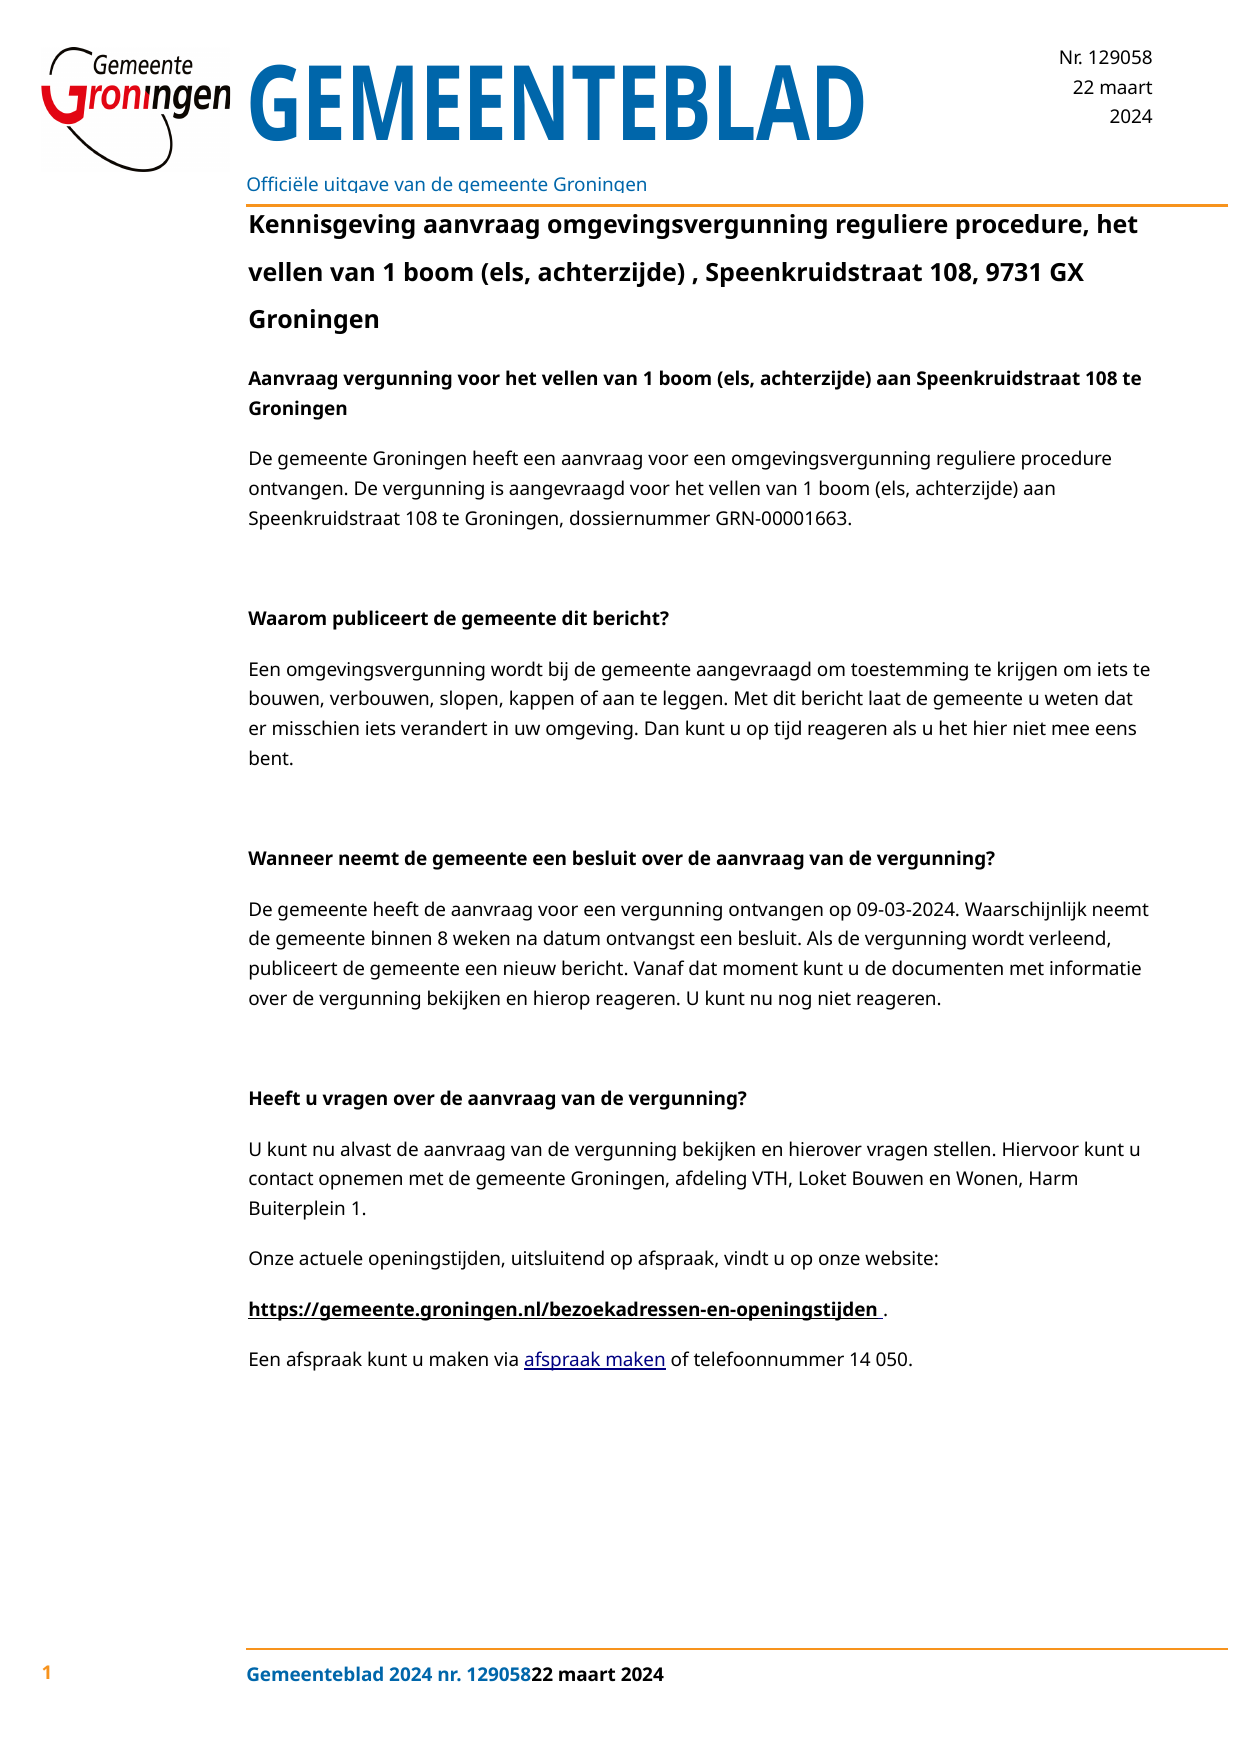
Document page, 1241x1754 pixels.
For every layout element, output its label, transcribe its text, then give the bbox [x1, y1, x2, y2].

text Kennisgeving aanvraag omgevingsvergunning reguliere procedure, het vellen van 1 boom (els, achterzijde) , Speenkruidstraat 108, 9731 GX Groningen [248, 207, 1152, 336]
text Wanneer neemt de gemeente een besluit over de aanvraag van de vergunning? [248, 846, 1152, 871]
text Heeft u vragen over de aanvraag van de vergunning? [248, 1086, 1152, 1111]
text Onze actuele openingstijden, uitsluitend op afspraak, vindt u op onze website: [248, 1246, 1152, 1271]
text Een afspraak kunt u maken via afspraak maken of telefoonnummer 14 050. [248, 1346, 1152, 1372]
text Aanvraag vergunning voor het vellen van 1 boom (els, achterzijde) aan Speenkruidstraat 108 te Groningen [248, 366, 1152, 421]
text De gemeente heeft de aanvraag voor een vergunning ontvangen op 09-03-2024. Waarschijnlijk neemt de gemeente binnen 8 weken na datum ontvangst een besluit. Als de vergunning wordt verleend, publiceert de gemeente een nieuw bericht. Vanaf dat moment kunt u de documenten met informatie over de vergunning bekijken en hierop reageren. U kunt nu nog niet reageren. [248, 896, 1152, 1010]
text Waarom publiceert de gemeente dit bericht? [248, 606, 1152, 631]
text De gemeente Groningen heeft een aanvraag voor een omgevingsvergunning reguliere procedure ontvangen. De vergunning is aangevraagd voor het vellen van 1 boom (els, achterzijde) aan Speenkruidstraat 108 te Groningen, dossiernummer GRN-00001663. [248, 446, 1152, 530]
text Een omgevingsvergunning wordt bij de gemeente aangevraagd om toestemming te krijgen om iets te bouwen, verbouwen, slopen, kappen of aan te leggen. Met dit bericht laat de gemeente u weten dat er misschien iets verandert in uw omgeving. Dan kunt u op tijd reageren als u het hier niet mee eens bent. [248, 656, 1152, 770]
text https://gemeente.groningen.nl/bezoekadressen-en-openingstijden . [248, 1296, 1152, 1322]
picture [41, 47, 231, 172]
text U kunt nu alvast de aanvraag van de vergunning bekijken en hierover vragen stellen. Hiervoor kunt u contact opnemen met de gemeente Groningen, afdeling VTH, Loket Bouwen en Wonen, Harm Buiterplein 1. [248, 1136, 1152, 1221]
